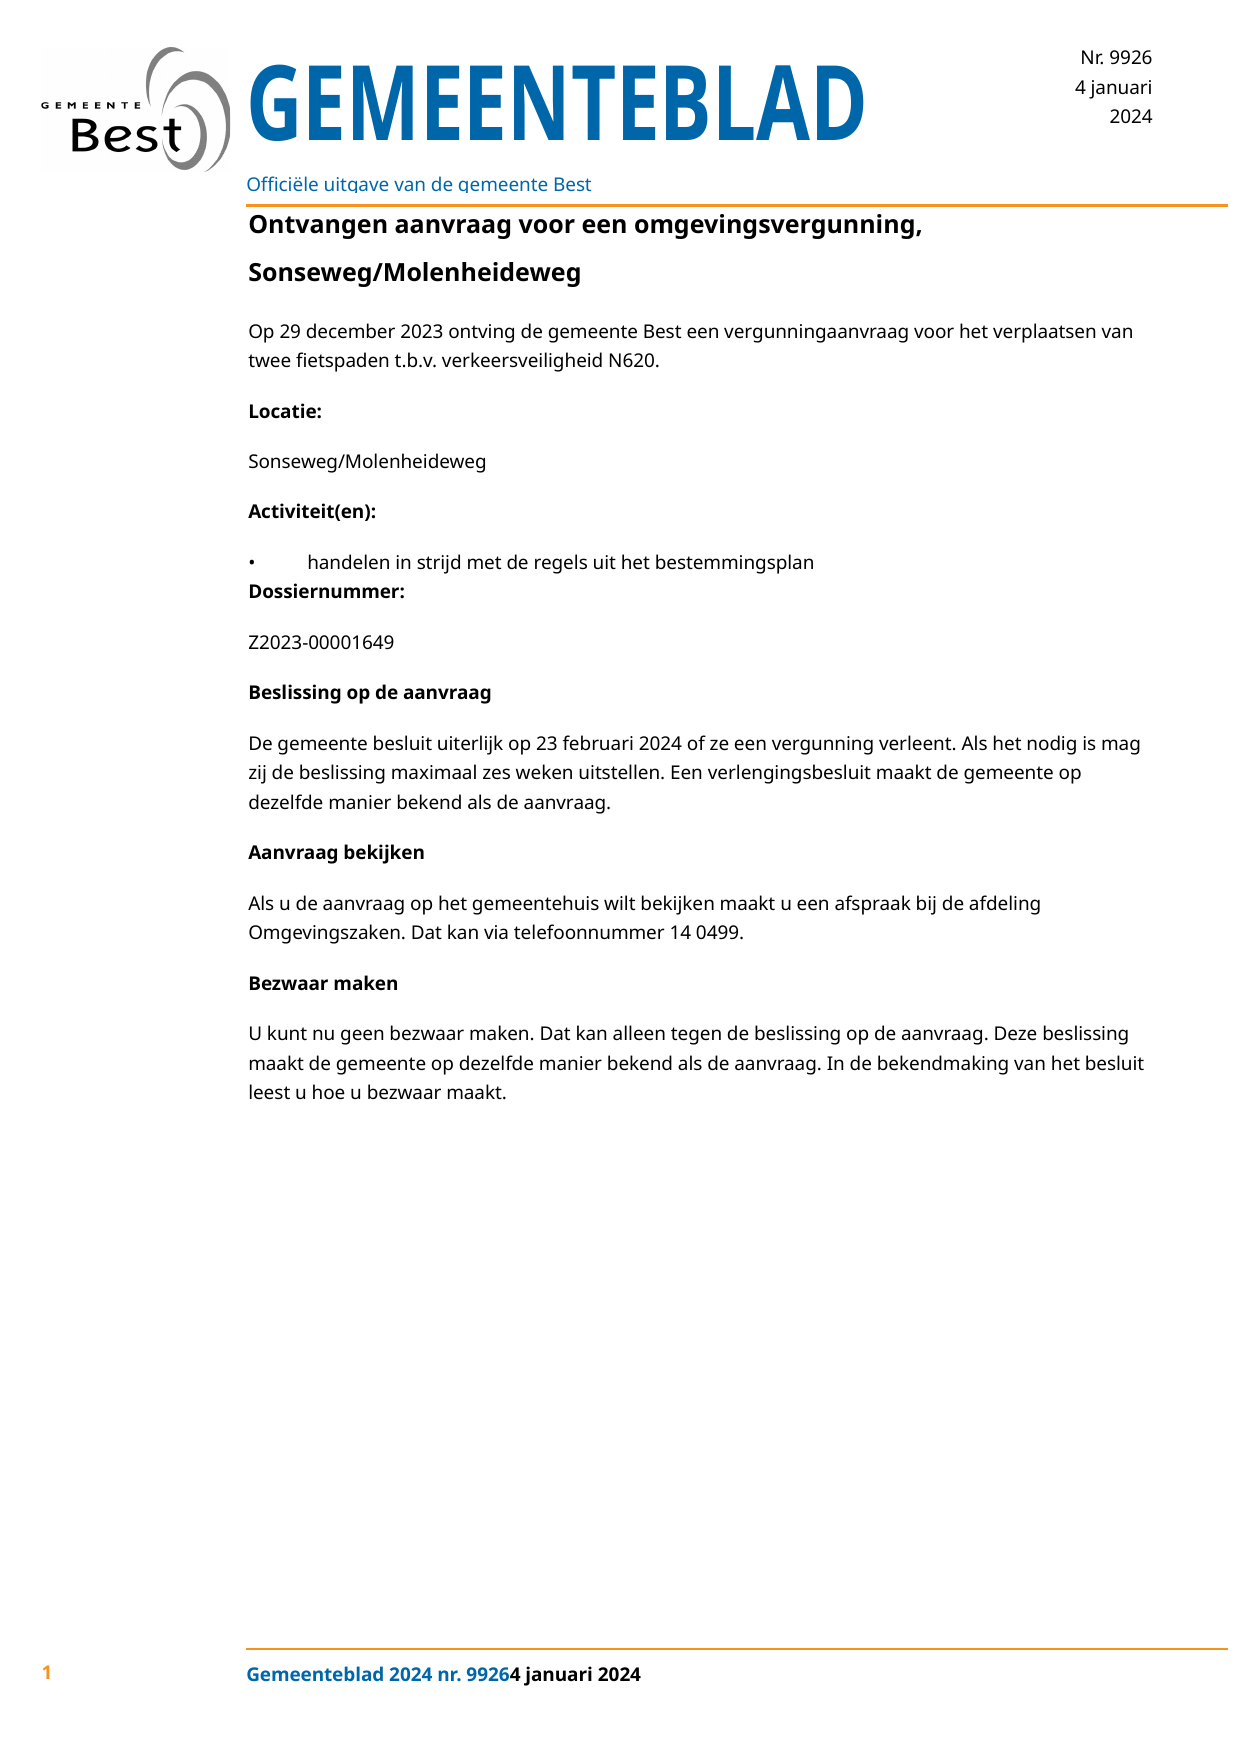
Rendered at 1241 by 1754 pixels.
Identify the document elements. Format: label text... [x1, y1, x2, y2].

text Ontvangen aanvraag voor een omgevingsvergunning, Sonseweg/Molenheideweg [248, 207, 1152, 288]
text Sonseweg/Molenheideweg [248, 448, 1152, 474]
text Locatie: [248, 398, 1152, 424]
picture [41, 47, 231, 172]
text Dossiernummer: [248, 579, 1152, 604]
text Bezwaar maken [248, 970, 1152, 996]
text Activiteit(en): [248, 499, 1152, 524]
text Op 29 december 2023 ontving de gemeente Best een vergunningaanvraag voor het verplaatsen van twee fietspaden t.b.v. verkeersveiligheid N620. [248, 318, 1152, 373]
text Als u de aanvraag op het gemeentehuis wilt bekijken maakt u een afspraak bij de afdeling Omgevingszaken. Dat kan via telefoonnummer 14 0499. [248, 890, 1152, 945]
text Z2023-00001649 [248, 629, 1152, 655]
text Aanvraag bekijken [248, 839, 1152, 865]
text U kunt nu geen bezwaar maken. Dat kan alleen tegen de beslissing op de aanvraag. Deze beslissing maakt de gemeente op dezelfde manier bekend als de aanvraag. In de bekendmaking van het besluit leest u hoe u bezwaar maakt. [248, 1020, 1152, 1105]
text De gemeente besluit uiterlijk op 23 februari 2024 of ze een vergunning verleent. Als het nodig is mag zij de beslissing maximaal zes weken uitstellen. Een verlengingsbesluit maakt de gemeente op dezelfde manier bekend als de aanvraag. [248, 730, 1152, 815]
list handelen in strijd met de regels uit het bestemmingsplan [248, 549, 1152, 575]
text Beslissing op de aanvraag [248, 679, 1152, 705]
